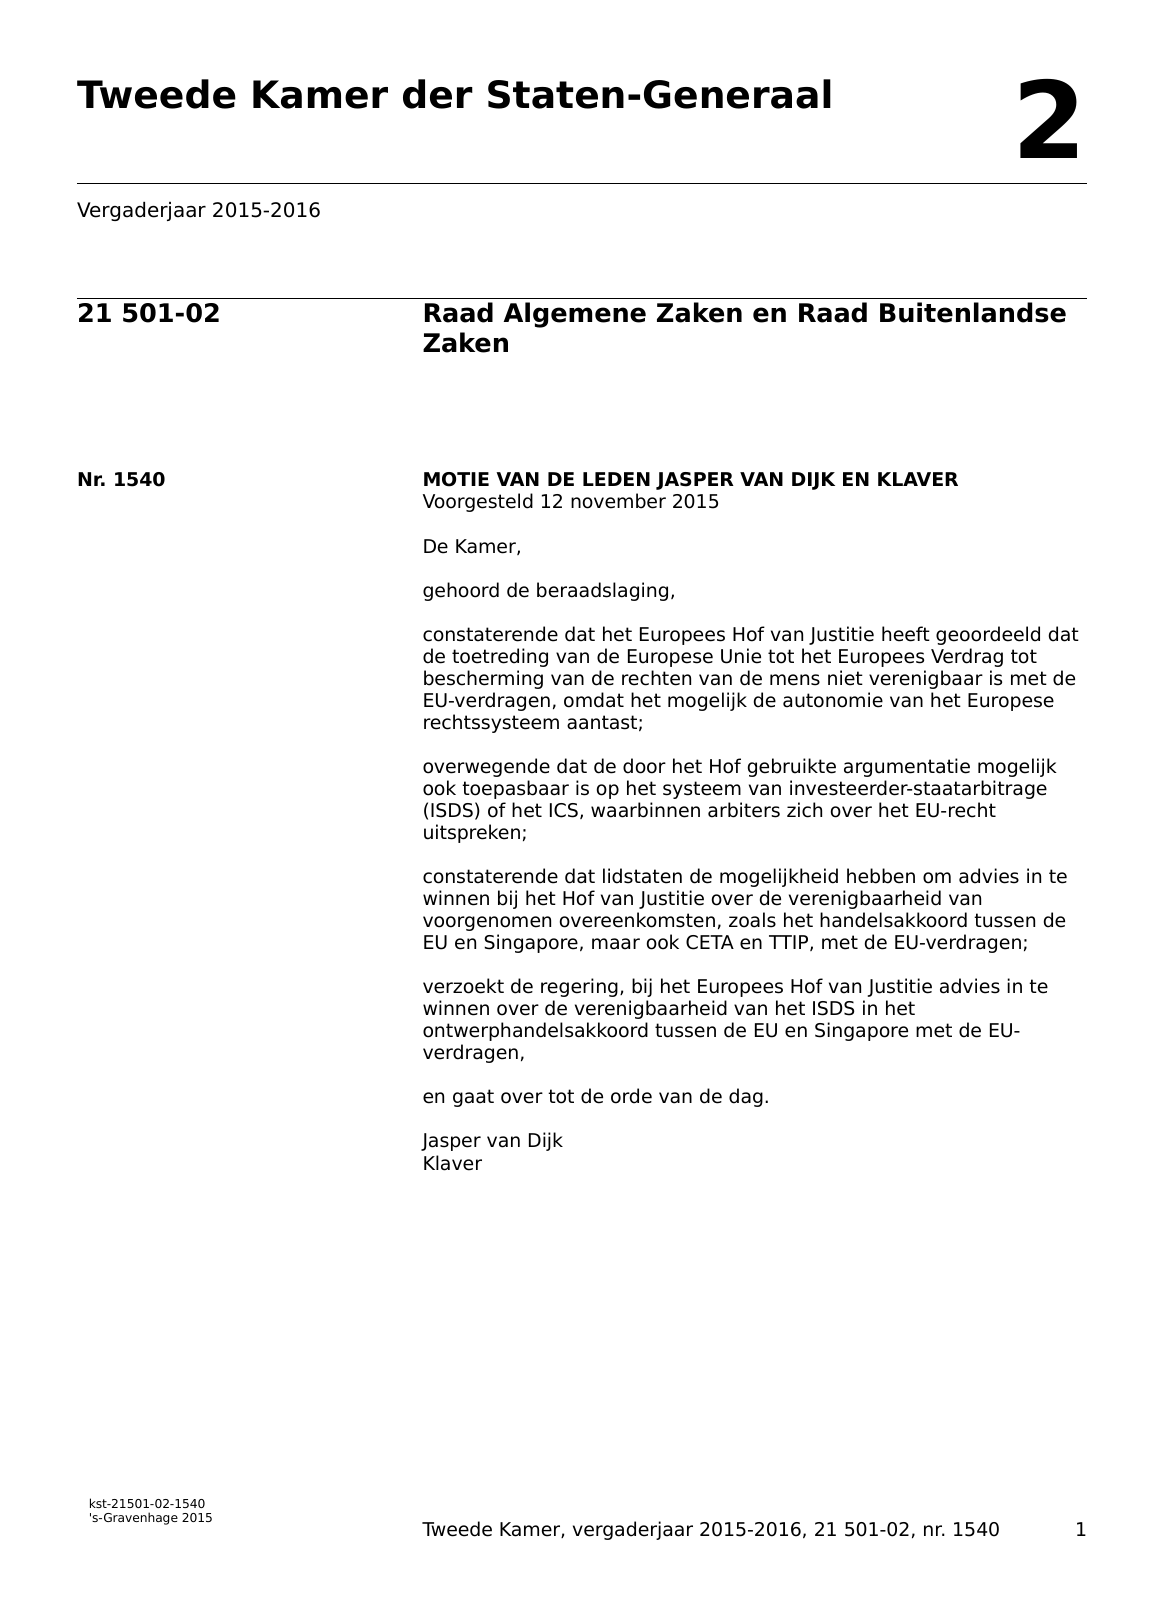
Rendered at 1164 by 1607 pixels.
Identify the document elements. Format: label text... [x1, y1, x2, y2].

table_cell Vergaderjaar 2015-2016 [77, 184, 1087, 298]
subtitle 21 501-02 Raad Algemene Zaken en Raad Buitenlandse Zaken [77, 299, 1087, 358]
text constaterende dat het Europees Hof van Justitie heeft geoordeeld dat de toetreding van de Europese Unie tot het Europees Verdrag tot bescherming van de rechten van de mens niet verenigbaar is met de EU-verdragen, omdat het mogelijk de autonomie van het Europese rechtssysteem aantast; [422, 624, 1087, 734]
text gehoord de beraadslaging, [422, 580, 1087, 602]
text Jasper van Dijk [422, 1130, 1087, 1152]
table_header Tweede Kamer der Staten-Generaal [77, 59, 886, 183]
table_header 2 [886, 59, 1087, 183]
text Klaver [422, 1152, 1087, 1174]
text verzoekt de regering, bij het Europees Hof van Justitie advies in te winnen over de verenigbaarheid van het ISDS in het ontwerphandelsakkoord tussen de EU en Singapore met de EU-verdragen, [422, 976, 1087, 1064]
text en gaat over tot de orde van de dag. [422, 1086, 1087, 1108]
text constaterende dat lidstaten de mogelijkheid hebben om advies in te winnen bij het Hof van Justitie over de verenigbaarheid van voorgenomen overeenkomsten, zoals het handelsakkoord tussen de EU en Singapore, maar ook CETA en TTIP, met de EU-verdragen; [422, 866, 1087, 954]
subtitle Nr. 1540 MOTIE VAN DE LEDEN JASPER VAN DIJK EN KLAVER [77, 469, 1087, 491]
text Voorgesteld 12 november 2015 [422, 491, 1087, 513]
text overwegende dat de door het Hof gebruikte argumentatie mogelijk ook toepasbaar is op het systeem van investeerder-staatarbitrage (ISDS) of het ICS, waarbinnen arbiters zich over het EU-recht uitspreken; [422, 756, 1087, 844]
text kst-21501-02-1540 [88, 1497, 323, 1511]
text De Kamer, [422, 536, 1087, 557]
text 's-Gravenhage 2015 [88, 1511, 323, 1525]
